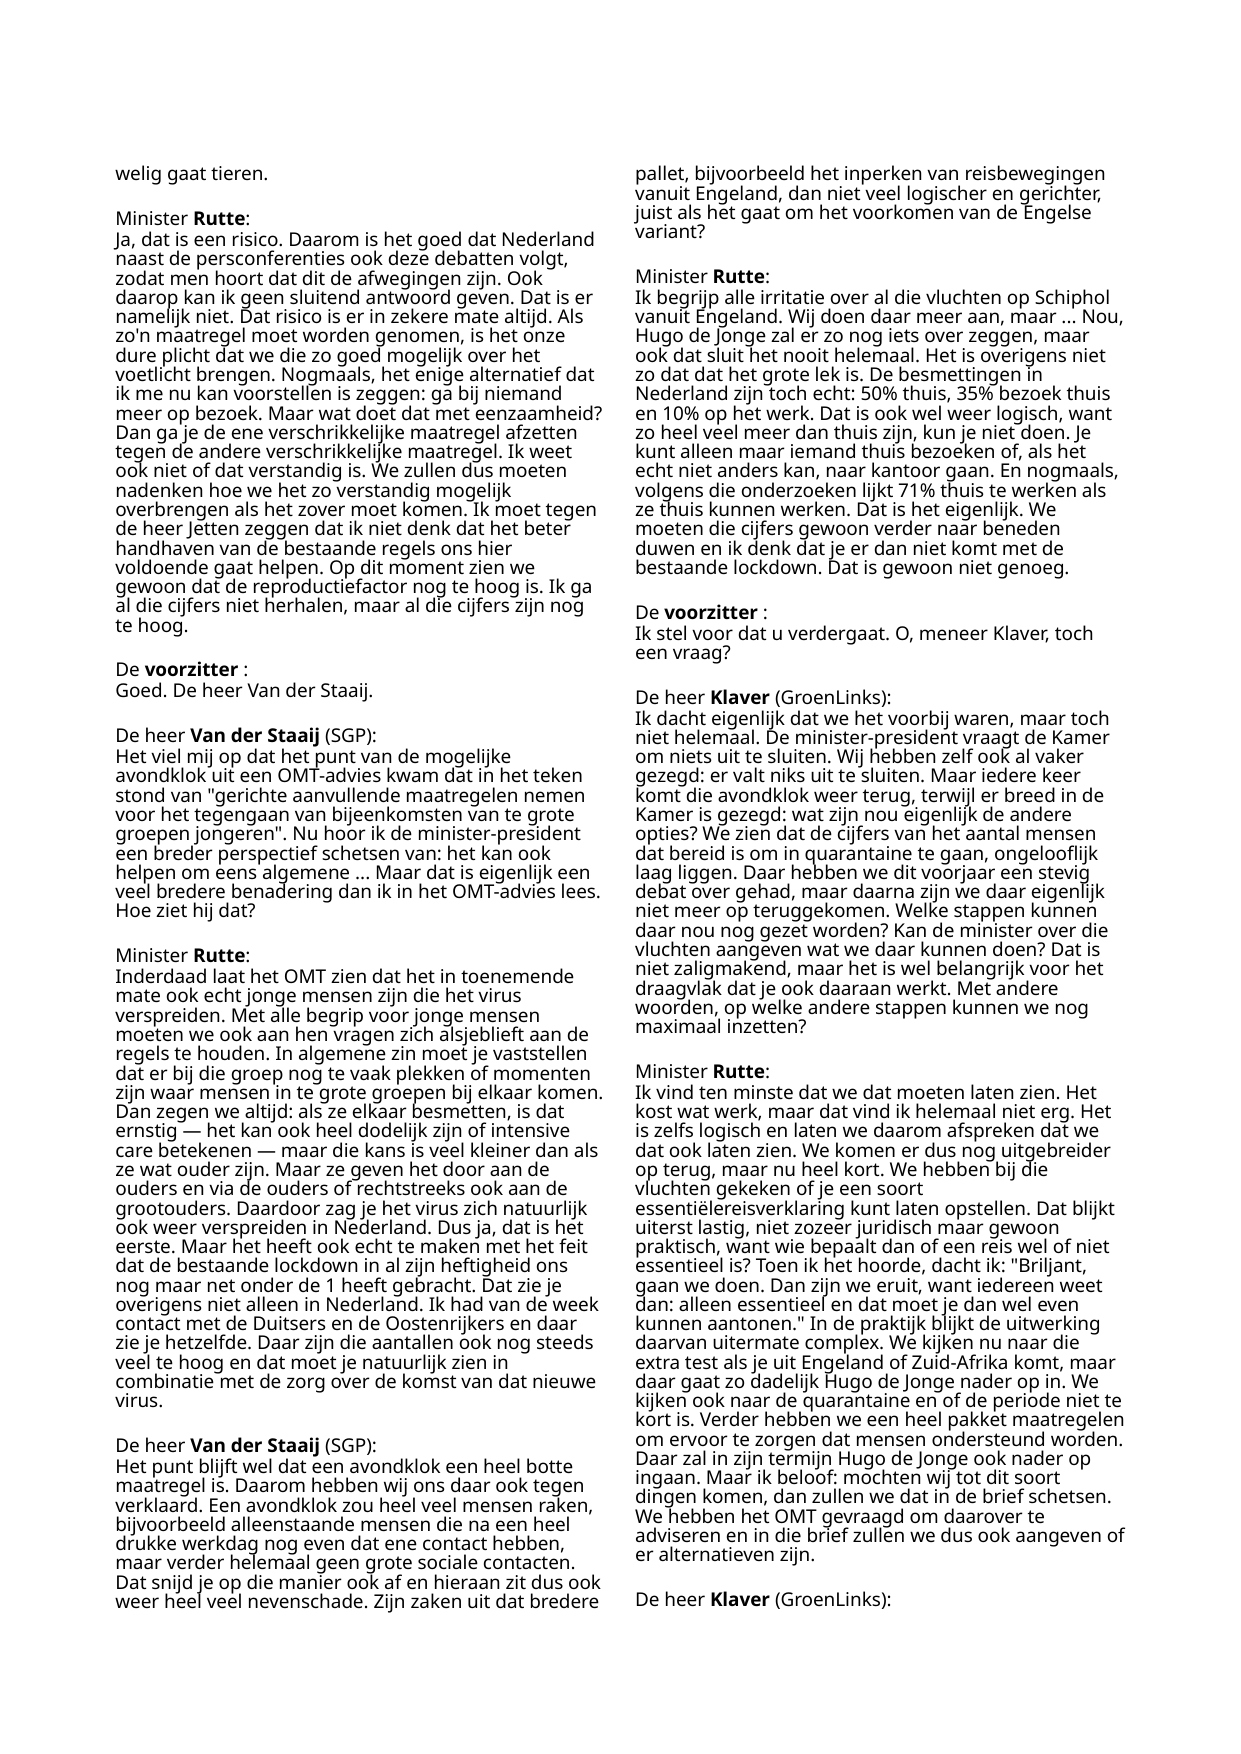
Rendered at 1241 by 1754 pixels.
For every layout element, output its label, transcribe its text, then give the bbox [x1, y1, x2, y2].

text De voorzitter : [635, 599, 1125, 624]
text Minister Rutte: [635, 263, 1125, 289]
text welig gaat tieren. [115, 165, 605, 184]
text Inderdaad laat het OMT zien dat het in toenemende mate ook echt jonge mensen zijn die het virus verspreiden. Met alle begrip voor jonge mensen moeten we ook aan hen vragen zich alsjeblieft aan de regels te houden. In algemene zin moet je vaststellen dat er bij die groep nog te vaak plekken of momenten zijn waar mensen in te grote groepen bij elkaar komen. Dan zegen we altijd: als ze elkaar besmetten, is dat ernstig — het kan ook heel dodelijk zijn of intensive care betekenen — maar die kans is veel kleiner dan als ze wat ouder zijn. Maar ze geven het door aan de ouders en via de ouders of rechtstreeks ook aan de grootouders. Daardoor zag je het virus zich natuurlijk ook weer verspreiden in Nederland. Dus ja, dat is het eerste. Maar het heeft ook echt te maken met het feit dat de bestaande lockdown in al zijn heftigheid ons nog maar net onder de 1 heeft gebracht. Dat zie je overigens niet alleen in Nederland. Ik had van de week contact met de Duitsers en de Oostenrijkers en daar zie je hetzelfde. Daar zijn die aantallen ook nog steeds veel te hoog en dat moet je natuurlijk zien in combinatie met de zorg over de komst van dat nieuwe virus. [115, 968, 605, 1411]
text De heer Van der Staaij (SGP): [115, 1432, 605, 1458]
text Ik begrijp alle irritatie over al die vluchten op Schiphol vanuit Engeland. Wij doen daar meer aan, maar ... Nou, Hugo de Jonge zal er zo nog iets over zeggen, maar ook dat sluit het nooit helemaal. Het is overigens niet zo dat dat het grote lek is. De besmettingen in Nederland zijn toch echt: 50% thuis, 35% bezoek thuis en 10% op het werk. Dat is ook wel weer logisch, want zo heel veel meer dan thuis zijn, kun je niet doen. Je kunt alleen maar iemand thuis bezoeken of, als het echt niet anders kan, naar kantoor gaan. En nogmaals, volgens die onderzoeken lijkt 71% thuis te werken als ze thuis kunnen werken. Dat is het eigenlijk. We moeten die cijfers gewoon verder naar beneden duwen en ik denk dat je er dan niet komt met de bestaande lockdown. Dat is gewoon niet genoeg. [635, 289, 1125, 578]
text Ik vind ten minste dat we dat moeten laten zien. Het kost wat werk, maar dat vind ik helemaal niet erg. Het is zelfs logisch en laten we daarom afspreken dat we dat ook laten zien. We komen er dus nog uitgebreider op terug, maar nu heel kort. We hebben bij die vluchten gekeken of je een soort essentiëlereisverklaring kunt laten opstellen. Dat blijkt uiterst lastig, niet zozeer juridisch maar gewoon praktisch, want wie bepaalt dan of een reis wel of niet essentieel is? Toen ik het hoorde, dacht ik: "Briljant, gaan we doen. Dan zijn we eruit, want iedereen weet dan: alleen essentieel en dat moet je dan wel even kunnen aantonen." In de praktijk blijkt de uitwerking daarvan uitermate complex. We kijken nu naar die extra test als je uit Engeland of Zuid-Afrika komt, maar daar gaat zo dadelijk Hugo de Jonge nader op in. We kijken ook naar de quarantaine en of de periode niet te kort is. Verder hebben we een heel pakket maatregelen om ervoor te zorgen dat mensen ondersteund worden. Daar zal in zijn termijn Hugo de Jonge ook nader op ingaan. Maar ik beloof: mochten wij tot dit soort dingen komen, dan zullen we dat in de brief schetsen. We hebben het OMT gevraagd om daarover te adviseren en in die brief zullen we dus ook aangeven of er alternatieven zijn. [635, 1084, 1125, 1566]
text De heer Van der Staaij (SGP): [115, 722, 605, 748]
text Minister Rutte: [115, 942, 605, 968]
text Minister Rutte: [115, 205, 605, 231]
text Goed. De heer Van der Staaij. [115, 682, 605, 702]
text Het viel mij op dat het punt van de mogelijke avondklok uit een OMT-advies kwam dat in het teken stond van "gerichte aanvullende maatregelen nemen voor het tegengaan van bijeenkomsten van te grote groepen jongeren". Nu hoor ik de minister-president een breder perspectief schetsen van: het kan ook helpen om eens algemene ... Maar dat is eigenlijk een veel bredere benadering dan ik in het OMT-advies lees. Hoe ziet hij dat? [115, 748, 605, 922]
text De heer Klaver (GroenLinks): [635, 684, 1125, 710]
text Ik dacht eigenlijk dat we het voorbij waren, maar toch niet helemaal. De minister-president vraagt de Kamer om niets uit te sluiten. Wij hebben zelf ook al vaker gezegd: er valt niks uit te sluiten. Maar iedere keer komt die avondklok weer terug, terwijl er breed in de Kamer is gezegd: wat zijn nou eigenlijk de andere opties? We zien dat de cijfers van het aantal mensen dat bereid is om in quarantaine te gaan, ongelooflijk laag liggen. Daar hebben we dit voorjaar een stevig debat over gehad, maar daarna zijn we daar eigenlijk niet meer op teruggekomen. Welke stappen kunnen daar nou nog gezet worden? Kan de minister over die vluchten aangeven wat we daar kunnen doen? Dat is niet zaligmakend, maar het is wel belangrijk voor het draagvlak dat je ook daaraan werkt. Met andere woorden, op welke andere stappen kunnen we nog maximaal inzetten? [635, 710, 1125, 1037]
text Het punt blijft wel dat een avondklok een heel botte maatregel is. Daarom hebben wij ons daar ook tegen verklaard. Een avondklok zou heel veel mensen raken, bijvoorbeeld alleenstaande mensen die na een heel drukke werkdag nog even dat ene contact hebben, maar verder helemaal geen grote sociale contacten. Dat snijd je op die manier ook af en hieraan zit dus ook weer heel veel nevenschade. Zijn zaken uit dat bredere [115, 1458, 605, 1612]
text Ja, dat is een risico. Daarom is het goed dat Nederland naast de persconferenties ook deze debatten volgt, zodat men hoort dat dit de afwegingen zijn. Ook daarop kan ik geen sluitend antwoord geven. Dat is er namelijk niet. Dat risico is er in zekere mate altijd. Als zo'n maatregel moet worden genomen, is het onze dure plicht dat we die zo goed mogelijk over het voetlicht brengen. Nogmaals, het enige alternatief dat ik me nu kan voorstellen is zeggen: ga bij niemand meer op bezoek. Maar wat doet dat met eenzaamheid? Dan ga je de ene verschrikkelijke maatregel afzetten tegen de andere verschrikkelijke maatregel. Ik weet ook niet of dat verstandig is. We zullen dus moeten nadenken hoe we het zo verstandig mogelijk overbrengen als het zover moet komen. Ik moet tegen de heer Jetten zeggen dat ik niet denk dat het beter handhaven van de bestaande regels ons hier voldoende gaat helpen. Op dit moment zien we gewoon dat de reproductiefactor nog te hoog is. Ik ga al die cijfers niet herhalen, maar al die cijfers zijn nog te hoog. [115, 231, 605, 636]
text Ik stel voor dat u verdergaat. O, meneer Klaver, toch een vraag? [635, 624, 1125, 663]
text pallet, bijvoorbeeld het inperken van reisbewegingen vanuit Engeland, dan niet veel logischer en gerichter, juist als het gaat om het voorkomen van de Engelse variant? [635, 165, 1125, 242]
text Minister Rutte: [635, 1058, 1125, 1084]
text De voorzitter : [115, 657, 605, 682]
text De heer Klaver (GroenLinks): [635, 1586, 1125, 1612]
